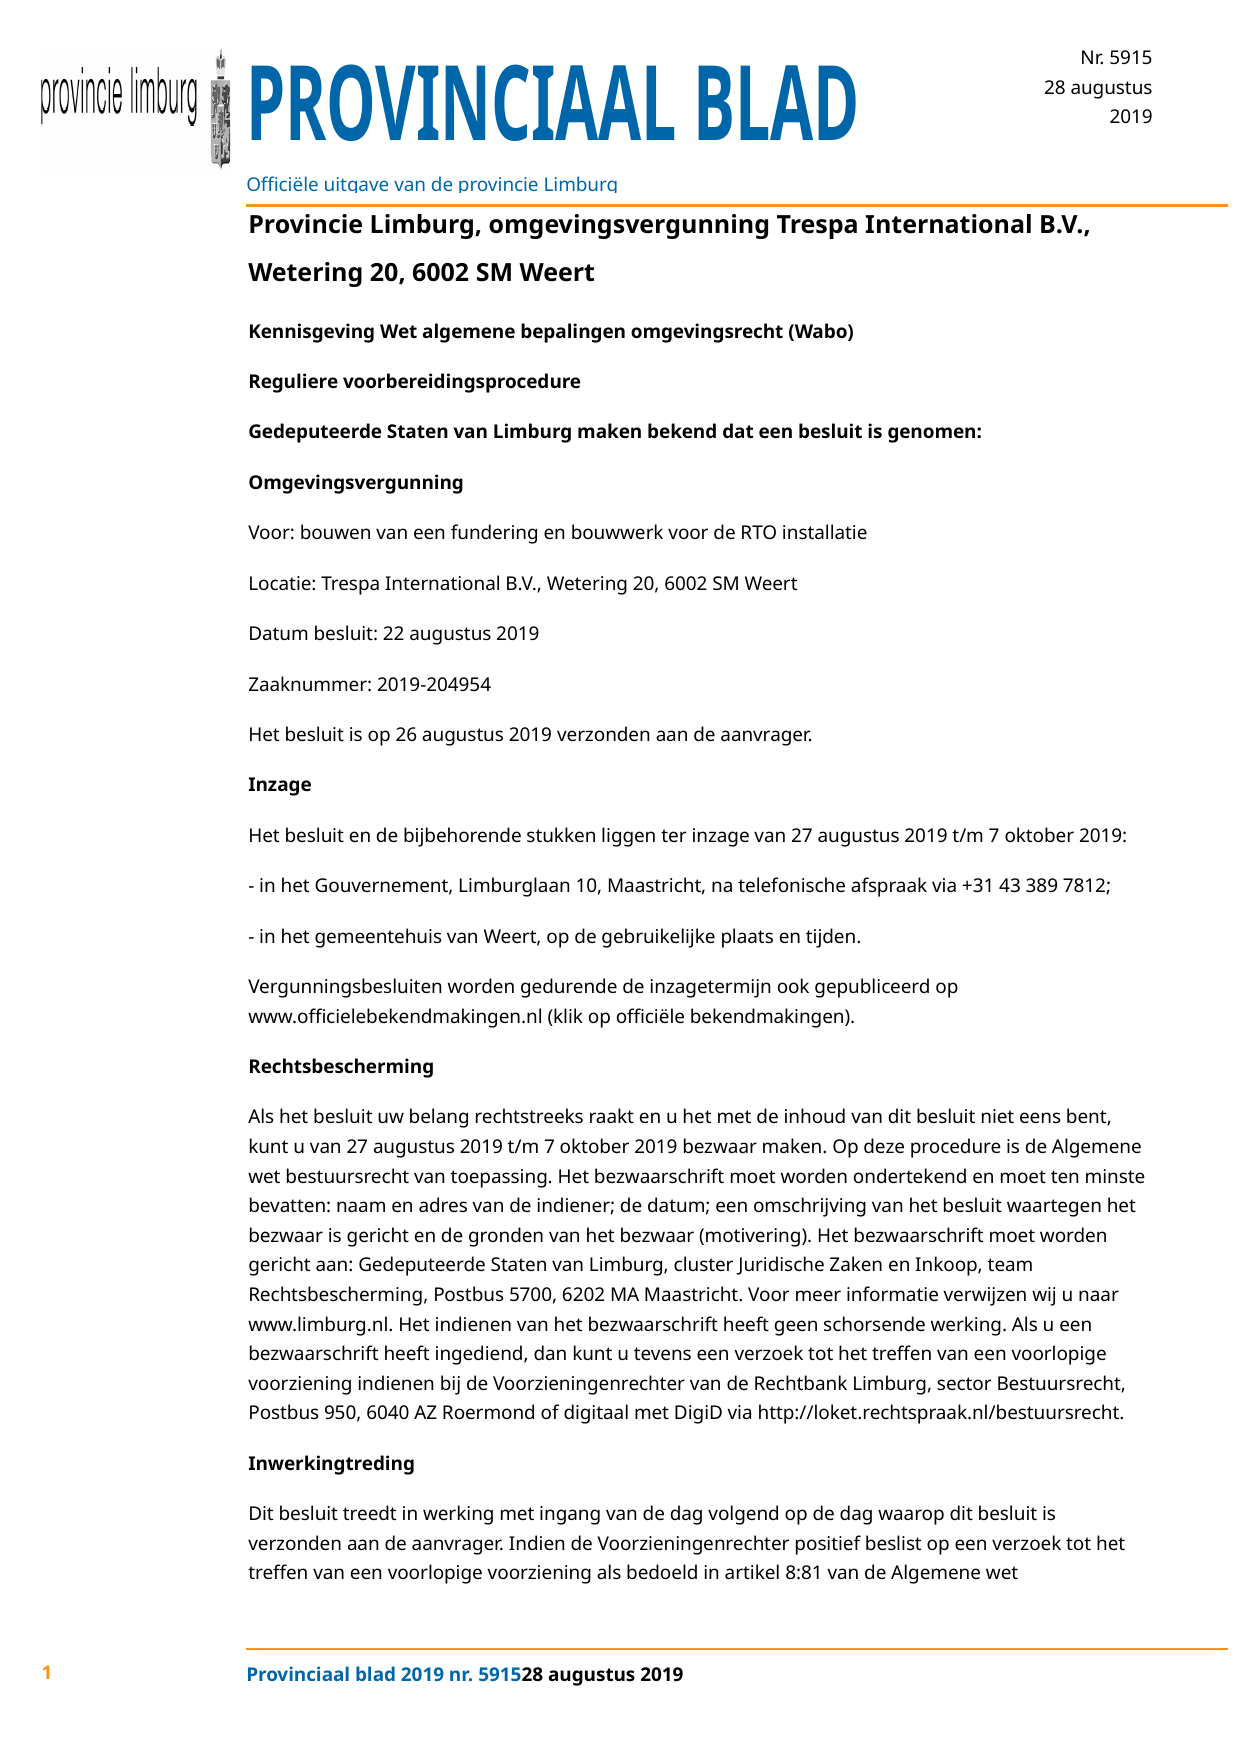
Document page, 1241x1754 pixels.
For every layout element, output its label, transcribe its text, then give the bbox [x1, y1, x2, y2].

text Gedeputeerde Staten van Limburg maken bekend dat een besluit is genomen: [248, 419, 1152, 444]
text Vergunningsbesluiten worden gedurende de inzagetermijn ook gepubliceerd op www.officielebekendmakingen.nl (klik op officiële bekendmakingen). [248, 973, 1152, 1029]
text Het besluit is op 26 augustus 2019 verzonden aan de aanvrager. [248, 721, 1152, 747]
text Locatie: Trespa International B.V., Wetering 20, 6002 SM Weert [248, 570, 1152, 596]
text Inwerkingtreding [248, 1450, 1152, 1476]
text Provincie Limburg, omgevingsvergunning Trespa International B.V., Wetering 20, 6002 SM Weert [248, 207, 1152, 288]
text Voor: bouwen van een fundering en bouwwerk voor de RTO installatie [248, 519, 1152, 545]
text - in het Gouvernement, Limburglaan 10, Maastricht, na telefonische afspraak via +31 43 389 7812; [248, 872, 1152, 898]
text Het besluit en de bijbehorende stukken liggen ter inzage van 27 augustus 2019 t/m 7 oktober 2019: [248, 822, 1152, 848]
text Datum besluit: 22 augustus 2019 [248, 620, 1152, 646]
text Kennisgeving Wet algemene bepalingen omgevingsrecht (Wabo) [248, 318, 1152, 344]
text - in het gemeentehuis van Weert, op de gebruikelijke plaats en tijden. [248, 923, 1152, 949]
text Reguliere voorbereidingsprocedure [248, 368, 1152, 394]
text Omgevingsvergunning [248, 469, 1152, 495]
text Dit besluit treedt in werking met ingang van de dag volgend op de dag waarop dit besluit is verzonden aan de aanvrager. Indien de Voorzieningenrechter positief beslist op een verzoek tot het treffen van een voorlopige voorziening als bedoeld in artikel 8:81 van de Algemene wet [248, 1500, 1152, 1585]
text Als het besluit uw belang rechtstreeks raakt en u het met de inhoud van dit besluit niet eens bent, kunt u van 27 augustus 2019 t/m 7 oktober 2019 bezwaar maken. Op deze procedure is de Algemene wet bestuursrecht van toepassing. Het bezwaarschrift moet worden ondertekend en moet ten minste bevatten: naam en adres van de indiener; de datum; een omschrijving van het besluit waartegen het bezwaar is gericht en de gronden van het bezwaar (motivering). Het bezwaarschrift moet worden gericht aan: Gedeputeerde Staten van Limburg, cluster Juridische Zaken en Inkoop, team Rechtsbescherming, Postbus 5700, 6202 MA Maastricht. Voor meer informatie verwijzen wij u naar www.limburg.nl. Het indienen van het bezwaarschrift heeft geen schorsende werking. Als u een bezwaarschrift heeft ingediend, dan kunt u tevens een verzoek tot het treffen van een voorlopige voorziening indienen bij de Voorzieningenrechter van de Rechtbank Limburg, sector Bestuursrecht, Postbus 950, 6040 AZ Roermond of digitaal met DigiD via http://loket.rechtspraak.nl/bestuursrecht. [248, 1104, 1152, 1425]
picture [41, 47, 231, 172]
text Rechtsbescherming [248, 1053, 1152, 1079]
text Inzage [248, 772, 1152, 797]
text Zaaknummer: 2019-204954 [248, 671, 1152, 697]
